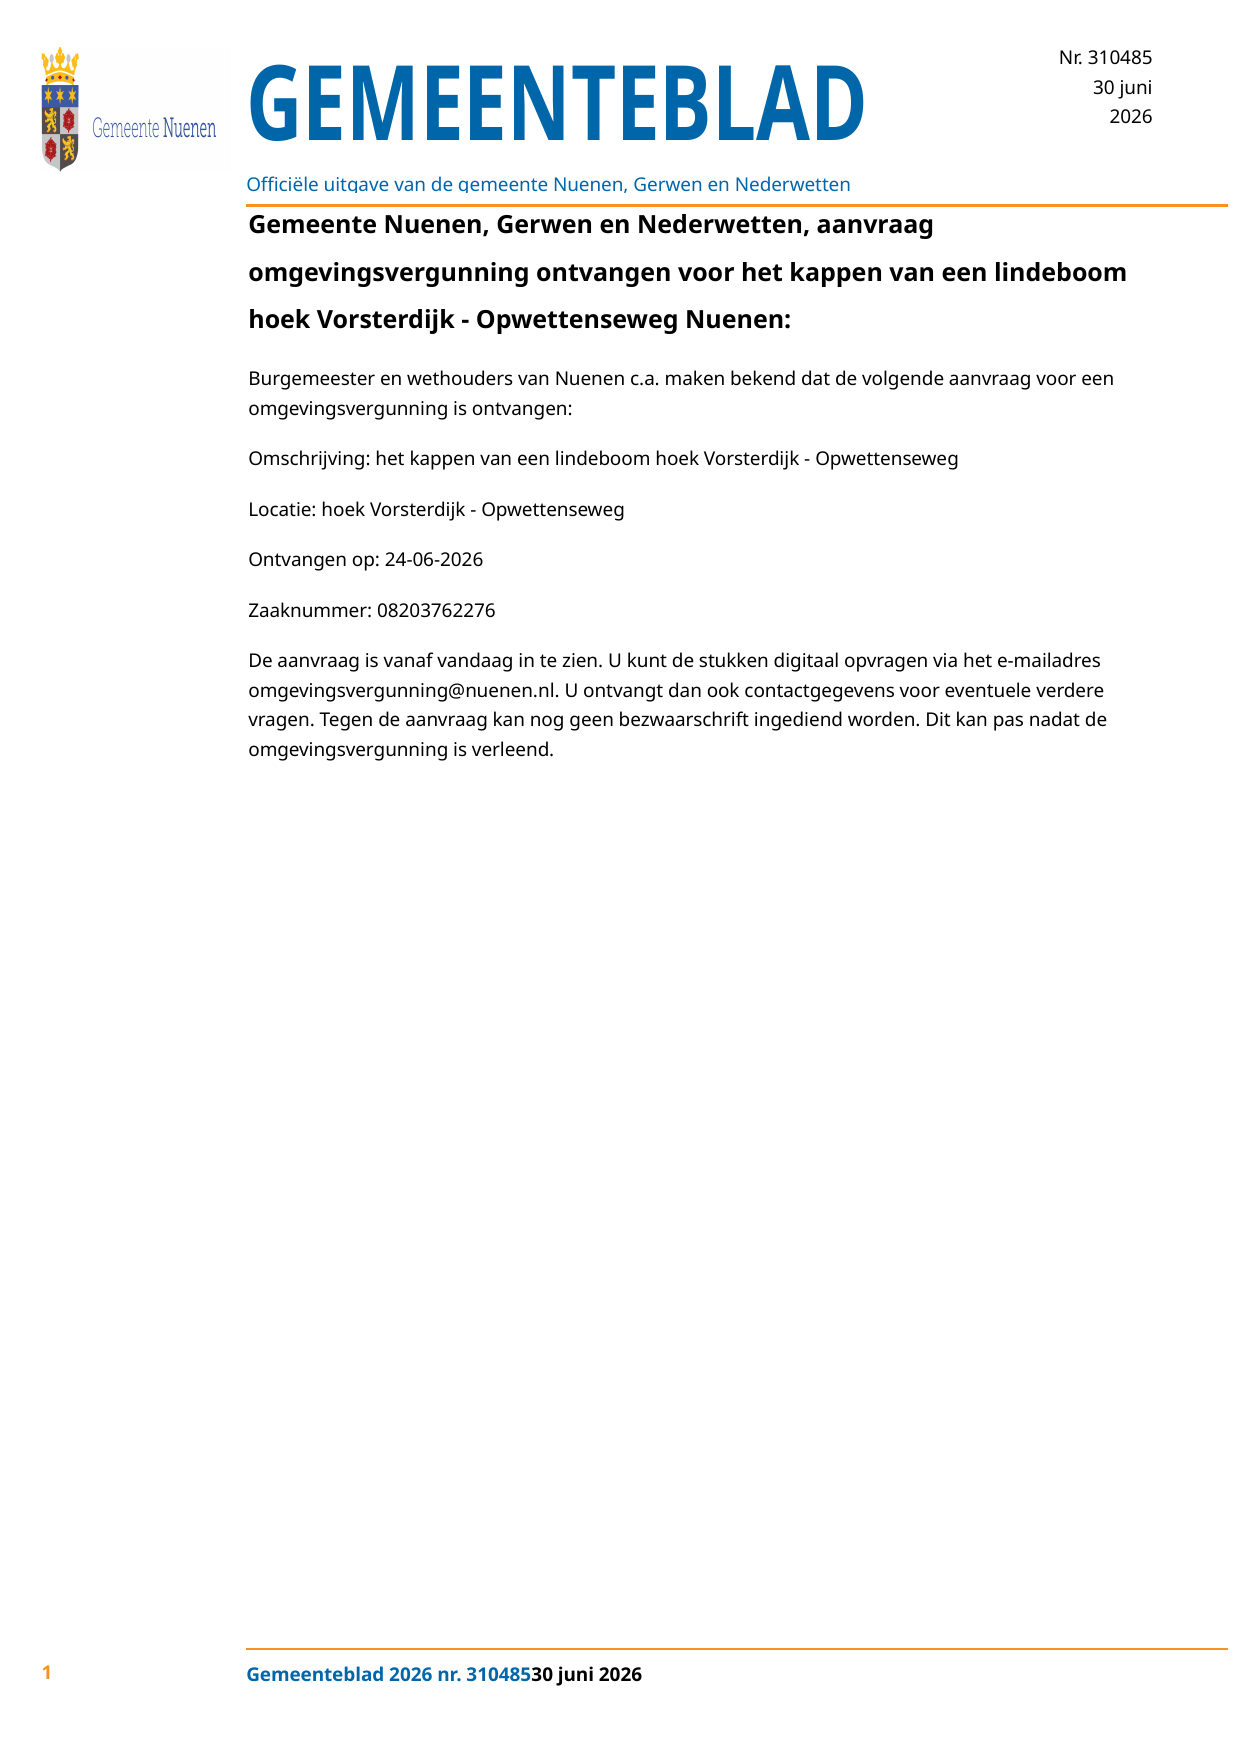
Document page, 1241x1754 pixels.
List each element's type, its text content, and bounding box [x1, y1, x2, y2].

text Ontvangen op: 24-06-2026 [248, 546, 1152, 572]
text Zaaknummer: 08203762276 [248, 597, 1152, 622]
text Omschrijving: het kappen van een lindeboom hoek Vorsterdijk - Opwettenseweg [248, 446, 1152, 471]
text Burgemeester en wethouders van Nuenen c.a. maken bekend dat de volgende aanvraag voor een omgevingsvergunning is ontvangen: [248, 366, 1152, 421]
text De aanvraag is vanaf vandaag in te zien. U kunt de stukken digitaal opvragen via het e-mailadres omgevingsvergunning@nuenen.nl. U ontvangt dan ook contactgegevens voor eventuele verdere vragen. Tegen de aanvraag kan nog geen bezwaarschrift ingediend worden. Dit kan pas nadat de omgevingsvergunning is verleend. [248, 647, 1152, 762]
text Gemeente Nuenen, Gerwen en Nederwetten, aanvraag omgevingsvergunning ontvangen voor het kappen van een lindeboom hoek Vorsterdijk - Opwettenseweg Nuenen: [248, 207, 1152, 336]
picture [41, 47, 231, 172]
text Locatie: hoek Vorsterdijk - Opwettenseweg [248, 496, 1152, 522]
